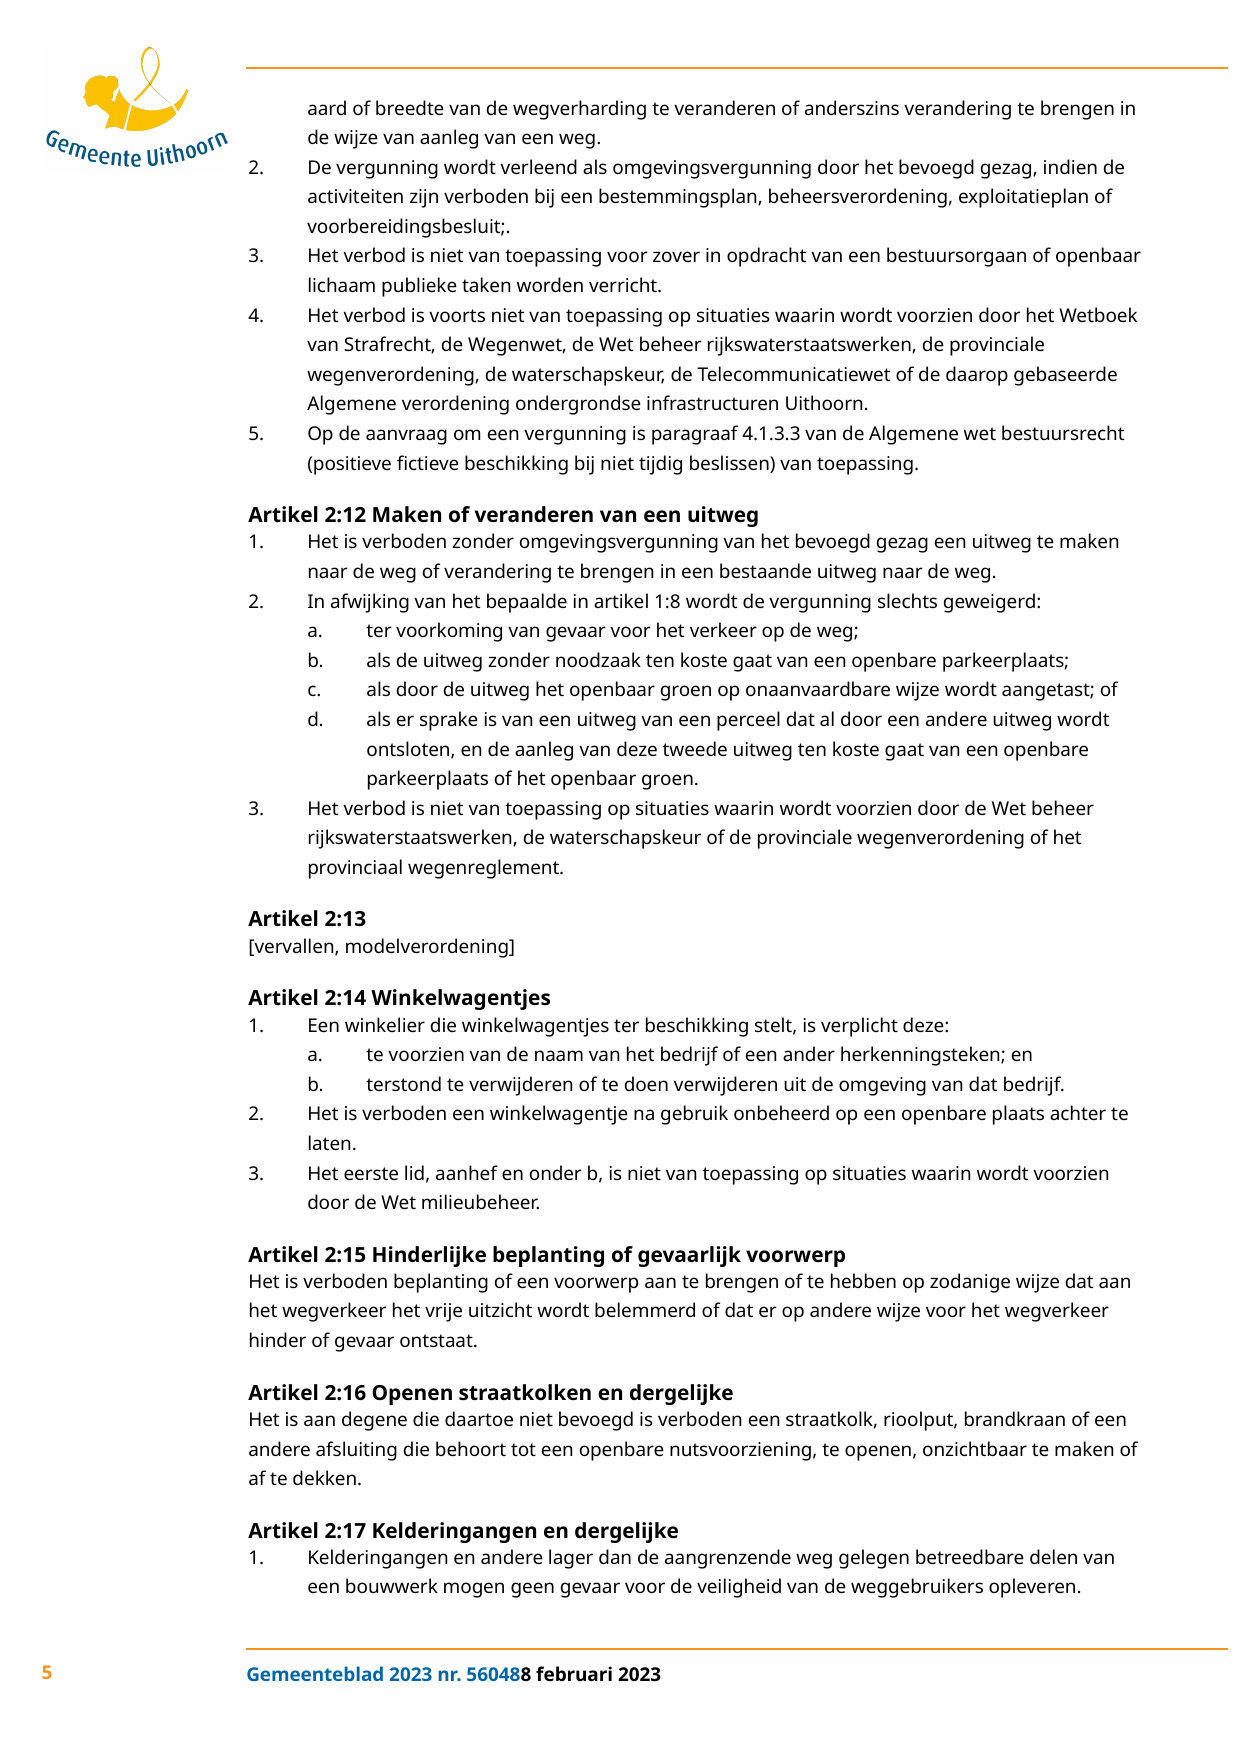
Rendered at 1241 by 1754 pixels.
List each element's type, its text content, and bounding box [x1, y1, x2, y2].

text Het is aan degene die daartoe niet bevoegd is verboden een straatkolk, rioolput, brandkraan of een andere afsluiting die behoort tot een openbare nutsvoorziening, te openen, onzichtbaar te maken of af te dekken. [248, 1406, 1152, 1491]
list Een winkelier die winkelwagentjes ter beschikking stelt, is verplicht deze: [248, 1012, 1152, 1037]
text Artikel 2:12 Maken of veranderen van een uitweg [248, 500, 1152, 529]
text Artikel 2:16 Openen straatkolken en dergelijke [248, 1378, 1152, 1406]
list Het is verboden zonder omgevingsvergunning van het bevoegd gezag een uitweg te maken naar de weg of verandering te brengen in een bestaande uitweg naar de weg. [248, 529, 1152, 584]
text Het is verboden beplanting of een voorwerp aan te brengen of te hebben op zodanige wijze dat aan het wegverkeer het vrije uitzicht wordt belemmerd of dat er op andere wijze voor het wegverkeer hinder of gevaar ontstaat. [248, 1268, 1152, 1353]
list Het verbod is niet van toepassing op situaties waarin wordt voorzien door de Wet beheer rijkswaterstaatswerken, de waterschapskeur of de provinciale wegenverordening of het provinciaal wegenreglement. [248, 795, 1152, 880]
picture [41, 47, 231, 172]
list aard of breedte van de wegverharding te veranderen of anderszins verandering te brengen in de wijze van aanleg van een weg. [248, 95, 1152, 150]
text [vervallen, modelverordening] [248, 933, 1152, 959]
list ter voorkoming van gevaar voor het verkeer op de weg; [307, 617, 1152, 643]
list Op de aanvraag om een vergunning is paragraaf 4.1.3.3 van de Algemene wet bestuursrecht (positieve fictieve beschikking bij niet tijdig beslissen) van toepassing. [248, 420, 1152, 476]
list Het verbod is niet van toepassing voor zover in opdracht van een bestuursorgaan of openbaar lichaam publieke taken worden verricht. [248, 243, 1152, 298]
list als er sprake is van een uitweg van een perceel dat al door een andere uitweg wordt ontsloten, en de aanleg van deze tweede uitweg ten koste gaat van een openbare parkeerplaats of het openbaar groen. [307, 706, 1152, 791]
text Artikel 2:13 [248, 904, 1152, 933]
list Het is verboden een winkelwagentje na gebruik onbeheerd op een openbare plaats achter te laten. [248, 1101, 1152, 1156]
list Kelderingangen en andere lager dan de aangrenzende weg gelegen betreedbare delen van een bouwwerk mogen geen gevaar voor de veiligheid van de weggebruikers opleveren. [248, 1544, 1152, 1599]
list als door de uitweg het openbaar groen op onaanvaardbare wijze wordt aangetast; of [307, 677, 1152, 702]
list De vergunning wordt verleend als omgevingsvergunning door het bevoegd gezag, indien de activiteiten zijn verboden bij een bestemmingsplan, beheersverordening, exploitatieplan of voorbereidingsbesluit;. [248, 154, 1152, 239]
list In afwijking van het bepaalde in artikel 1:8 wordt de vergunning slechts geweigerd: [248, 588, 1152, 613]
text Artikel 2:14 Winkelwagentjes [248, 983, 1152, 1012]
list als de uitweg zonder noodzaak ten koste gaat van een openbare parkeerplaats; [307, 647, 1152, 673]
list te voorzien van de naam van het bedrijf of een ander herkenningsteken; en [307, 1041, 1152, 1067]
list terstond te verwijderen of te doen verwijderen uit de omgeving van dat bedrijf. [307, 1071, 1152, 1097]
text Artikel 2:17 Kelderingangen en dergelijke [248, 1516, 1152, 1544]
list Het eerste lid, aanhef en onder b, is niet van toepassing op situaties waarin wordt voorzien door de Wet milieubeheer. [248, 1160, 1152, 1215]
text Artikel 2:15 Hinderlijke beplanting of gevaarlijk voorwerp [248, 1240, 1152, 1268]
list Het verbod is voorts niet van toepassing op situaties waarin wordt voorzien door het Wetboek van Strafrecht, de Wegenwet, de Wet beheer rijkswaterstaatswerken, de provinciale wegenverordening, de waterschapskeur, de Telecommunicatiewet of de daarop gebaseerde Algemene verordening ondergrondse infrastructuren Uithoorn. [248, 302, 1152, 416]
